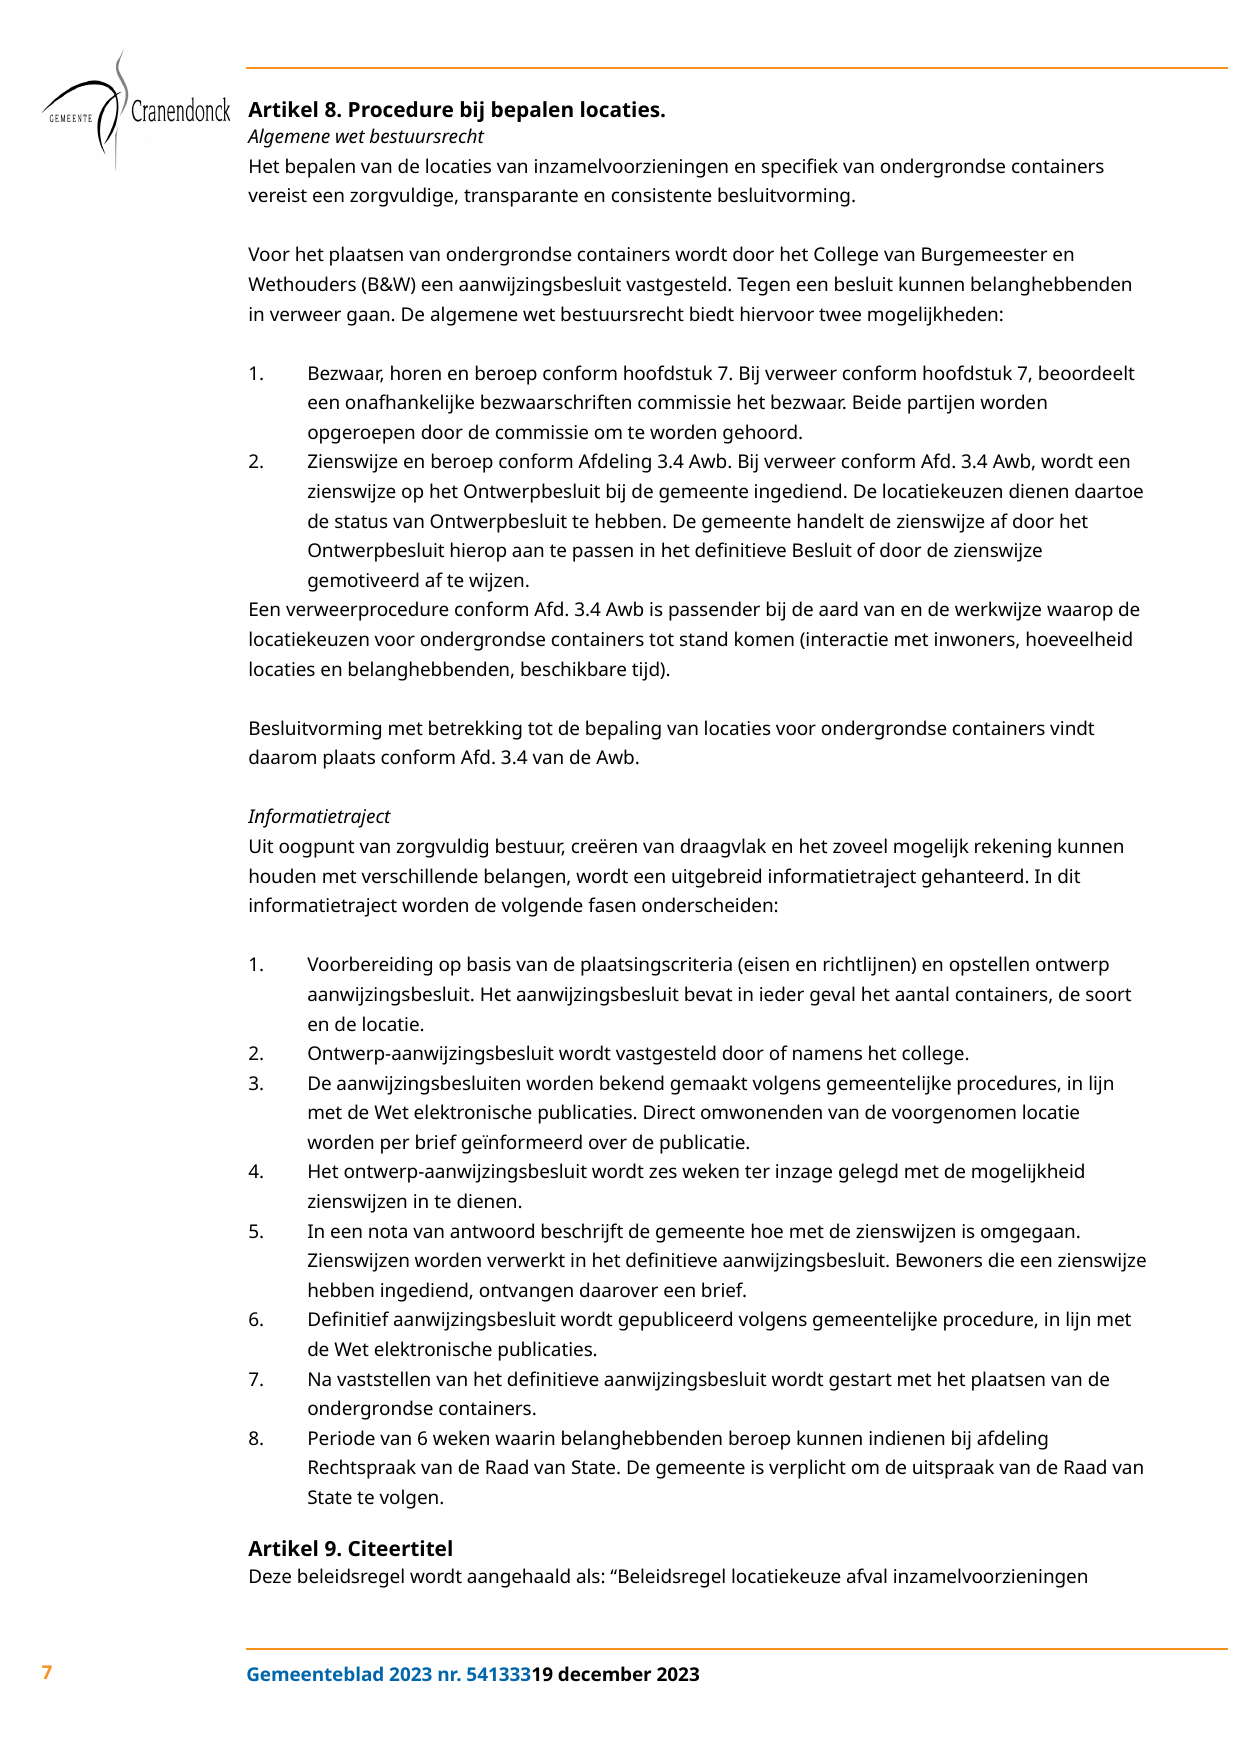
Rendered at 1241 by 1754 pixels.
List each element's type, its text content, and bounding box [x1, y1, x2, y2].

text Informatietraject [248, 804, 1152, 829]
text Besluitvorming met betrekking tot de bepaling van locaties voor ondergrondse containers vindt daarom plaats conform Afd. 3.4 van de Awb. [248, 715, 1152, 770]
list Bezwaar, horen en beroep conform hoofdstuk 7. Bij verweer conform hoofdstuk 7, beoordeelt een onafhankelijke bezwaarschriften commissie het bezwaar. Beide partijen worden opgeroepen door de commissie om te worden gehoord. [248, 360, 1152, 445]
list In een nota van antwoord beschrijft de gemeente hoe met de zienswijzen is omgegaan. Zienswijzen worden verwerkt in het definitieve aanwijzingsbesluit. Bewoners die een zienswijze hebben ingediend, ontvangen daarover een brief. [248, 1218, 1152, 1303]
list Het ontwerp-aanwijzingsbesluit wordt zes weken ter inzage gelegd met de mogelijkheid zienswijzen in te dienen. [248, 1159, 1152, 1214]
list Na vaststellen van het definitieve aanwijzingsbesluit wordt gestart met het plaatsen van de ondergrondse containers. [248, 1366, 1152, 1421]
list Ontwerp-aanwijzingsbesluit wordt vastgesteld door of namens het college. [248, 1040, 1152, 1066]
picture [41, 47, 231, 172]
list De aanwijzingsbesluiten worden bekend gemaakt volgens gemeentelijke procedures, in lijn met de Wet elektronische publicaties. Direct omwonenden van de voorgenomen locatie worden per brief geïnformeerd over de publicatie. [248, 1070, 1152, 1155]
list Periode van 6 weken waarin belanghebbenden beroep kunnen indienen bij afdeling Rechtspraak van de Raad van State. De gemeente is verplicht om de uitspraak van de Raad van State te volgen. [248, 1425, 1152, 1510]
text Het bepalen van de locaties van inzamelvoorzieningen en specifiek van ondergrondse containers vereist een zorgvuldige, transparante en consistente besluitvorming. [248, 153, 1152, 208]
text Artikel 8. Procedure bij bepalen locaties. [248, 95, 1152, 123]
text Deze beleidsregel wordt aangehaald als: “Beleidsregel locatiekeuze afval inzamelvoorzieningen [248, 1563, 1152, 1589]
text Algemene wet bestuursrecht [248, 123, 1152, 149]
list Voorbereiding op basis van de plaatsingscriteria (eisen en richtlijnen) en opstellen ontwerp aanwijzingsbesluit. Het aanwijzingsbesluit bevat in ieder geval het aantal containers, de soort en de locatie. [248, 952, 1152, 1036]
text Artikel 9. Citeertitel [248, 1534, 1152, 1563]
text Voor het plaatsen van ondergrondse containers wordt door het College van Burgemeester en Wethouders (B&W) een aanwijzingsbesluit vastgesteld. Tegen een besluit kunnen belanghebbenden in verweer gaan. De algemene wet bestuursrecht biedt hiervoor twee mogelijkheden: [248, 242, 1152, 326]
list Definitief aanwijzingsbesluit wordt gepubliceerd volgens gemeentelijke procedure, in lijn met de Wet elektronische publicaties. [248, 1307, 1152, 1362]
text Een verweerprocedure conform Afd. 3.4 Awb is passender bij de aard van en de werkwijze waarop de locatiekeuzen voor ondergrondse containers tot stand komen (interactie met inwoners, hoeveelheid locaties en belanghebbenden, beschikbare tijd). [248, 597, 1152, 681]
list Zienswijze en beroep conform Afdeling 3.4 Awb. Bij verweer conform Afd. 3.4 Awb, wordt een zienswijze op het Ontwerpbesluit bij de gemeente ingediend. De locatiekeuzen dienen daartoe de status van Ontwerpbesluit te hebben. De gemeente handelt de zienswijze af door het Ontwerpbesluit hierop aan te passen in het definitieve Besluit of door de zienswijze gemotiveerd af te wijzen. [248, 449, 1152, 593]
text Uit oogpunt van zorgvuldig bestuur, creëren van draagvlak en het zoveel mogelijk rekening kunnen houden met verschillende belangen, wordt een uitgebreid informatietraject gehanteerd. In dit informatietraject worden de volgende fasen onderscheiden: [248, 833, 1152, 918]
